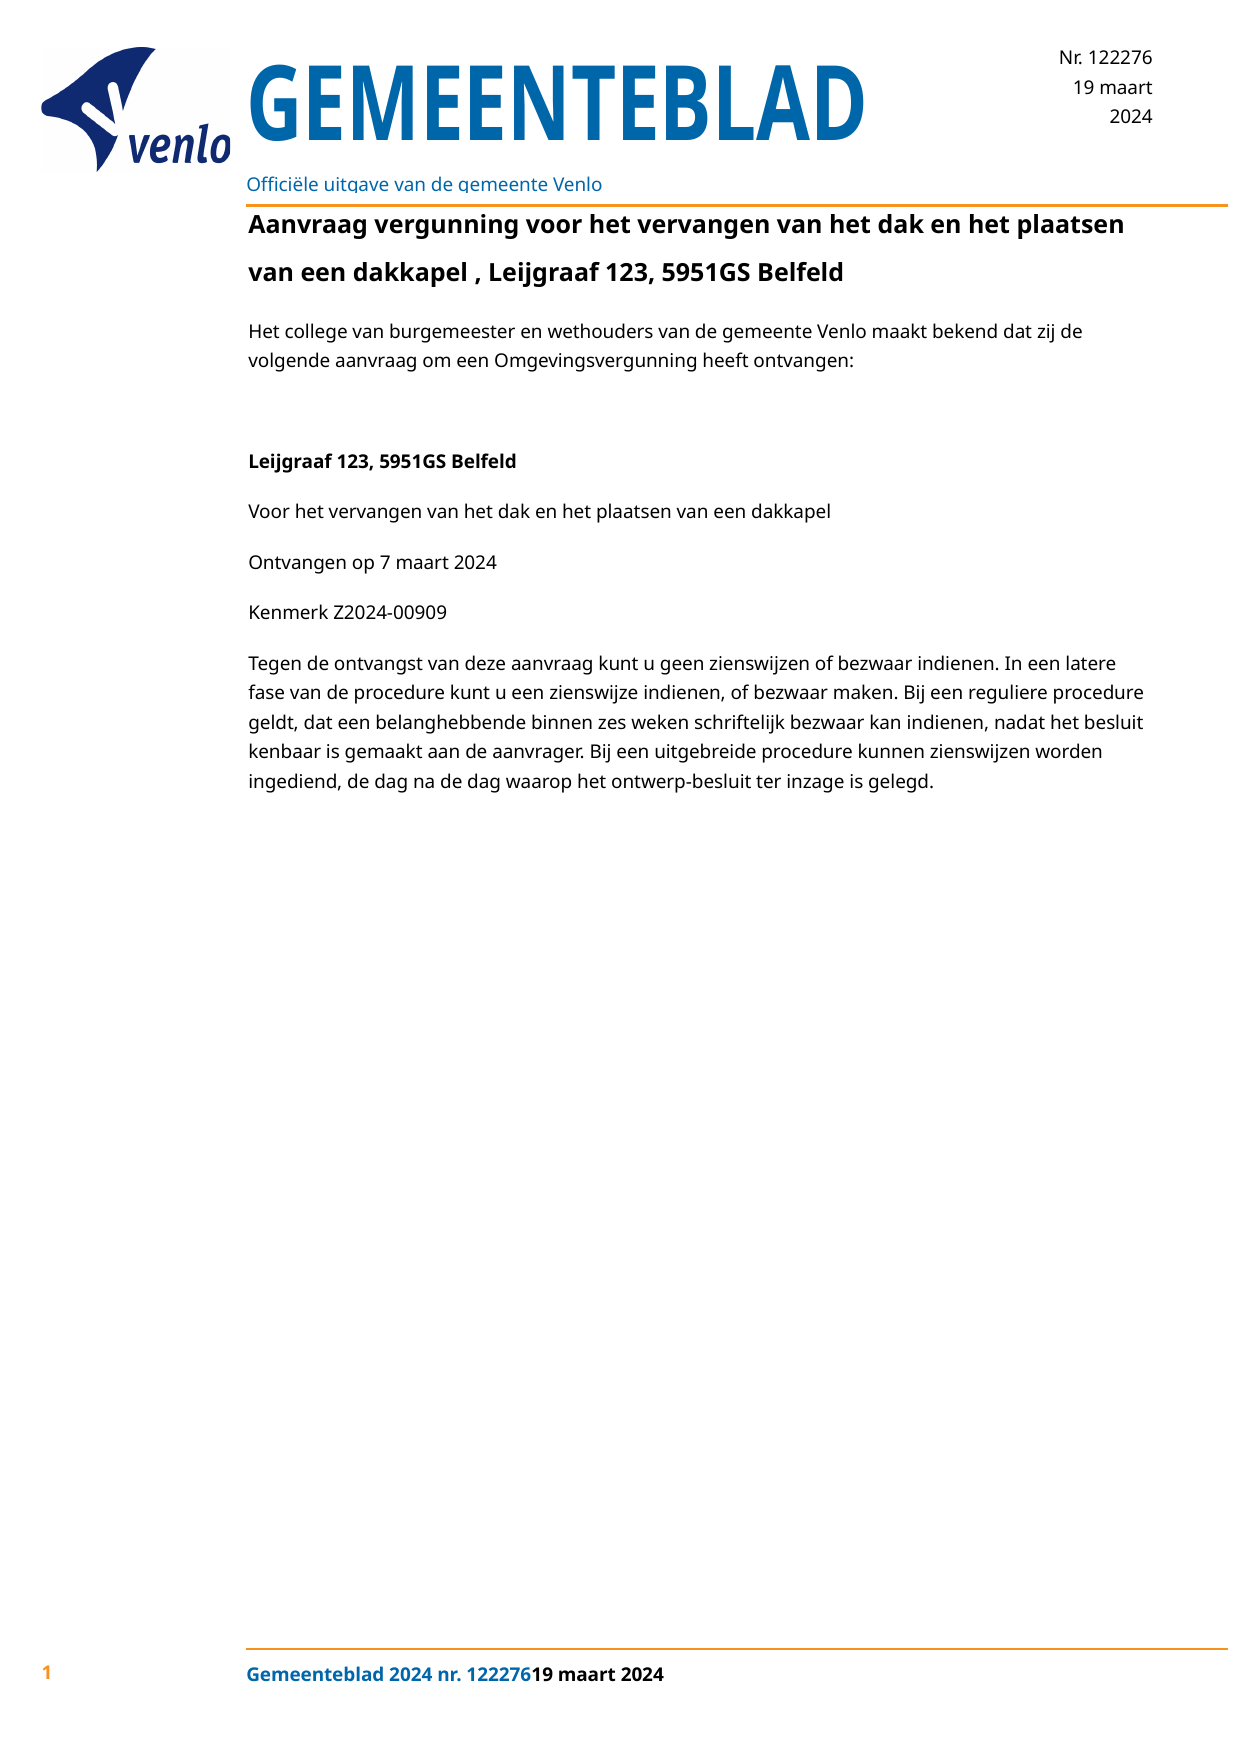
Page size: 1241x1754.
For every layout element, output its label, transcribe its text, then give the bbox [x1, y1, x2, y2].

text Aanvraag vergunning voor het vervangen van het dak en het plaatsen van een dakkapel , Leijgraaf 123, 5951GS Belfeld [248, 207, 1152, 288]
text Tegen de ontvangst van deze aanvraag kunt u geen zienswijzen of bezwaar indienen. In een latere fase van de procedure kunt u een zienswijze indienen, of bezwaar maken. Bij een reguliere procedure geldt, dat een belanghebbende binnen zes weken schriftelijk bezwaar kan indienen, nadat het besluit kenbaar is gemaakt aan de aanvrager. Bij een uitgebreide procedure kunnen zienswijzen worden ingediend, de dag na de dag waarop het ontwerp-besluit ter inzage is gelegd. [248, 650, 1152, 794]
picture [41, 47, 231, 172]
text Het college van burgemeester en wethouders van de gemeente Venlo maakt bekend dat zij de volgende aanvraag om een Omgevingsvergunning heeft ontvangen: [248, 318, 1152, 373]
text Leijgraaf 123, 5951GS Belfeld [248, 448, 1152, 474]
text Kenmerk Z2024-00909 [248, 599, 1152, 625]
text Voor het vervangen van het dak en het plaatsen van een dakkapel [248, 499, 1152, 524]
text Ontvangen op 7 maart 2024 [248, 549, 1152, 575]
